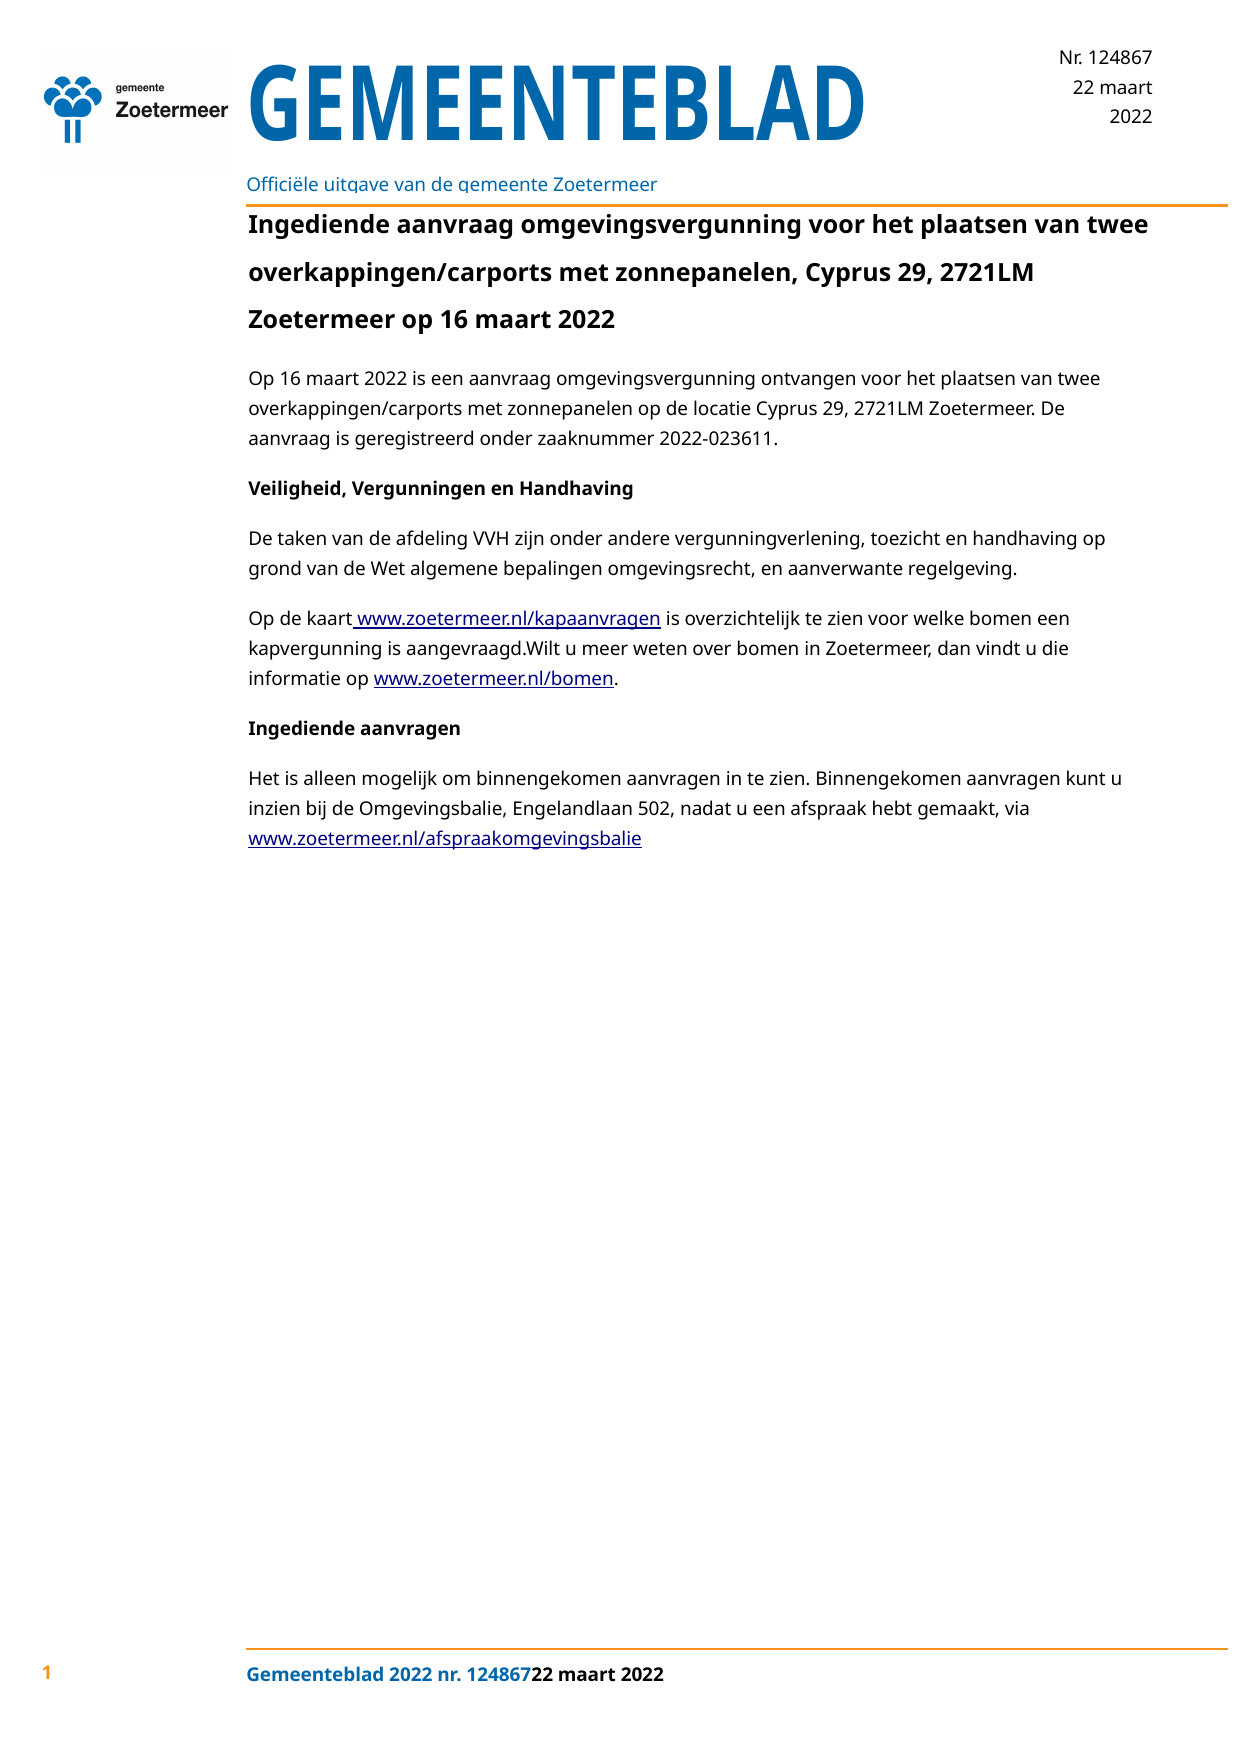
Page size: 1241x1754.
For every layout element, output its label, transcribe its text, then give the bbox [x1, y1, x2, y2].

text Veiligheid, Vergunningen en Handhaving [248, 475, 1152, 501]
text Ingediende aanvraag omgevingsvergunning voor het plaatsen van twee overkappingen/carports met zonnepanelen, Cyprus 29, 2721LM Zoetermeer op 16 maart 2022 [248, 207, 1152, 336]
text De taken van de afdeling VVH zijn onder andere vergunningverlening, toezicht en handhaving op grond van de Wet algemene bepalingen omgevingsrecht, en aanverwante regelgeving. [248, 526, 1152, 581]
picture [41, 47, 231, 172]
text Ingediende aanvragen [248, 715, 1152, 741]
text Het is alleen mogelijk om binnengekomen aanvragen in te zien. Binnengekomen aanvragen kunt u inzien bij de Omgevingsbalie, Engelandlaan 502, nadat u een afspraak hebt gemaakt, via www.zoetermeer.nl/afspraakomgevingsbalie [248, 766, 1152, 850]
text Op de kaart www.zoetermeer.nl/kapaanvragen is overzichtelijk te zien voor welke bomen een kapvergunning is aangevraagd.Wilt u meer weten over bomen in Zoetermeer, dan vindt u die informatie op www.zoetermeer.nl/bomen. [248, 606, 1152, 690]
text Op 16 maart 2022 is een aanvraag omgevingsvergunning ontvangen voor het plaatsen van twee overkappingen/carports met zonnepanelen op de locatie Cyprus 29, 2721LM Zoetermeer. De aanvraag is geregistreerd onder zaaknummer 2022-023611. [248, 366, 1152, 450]
